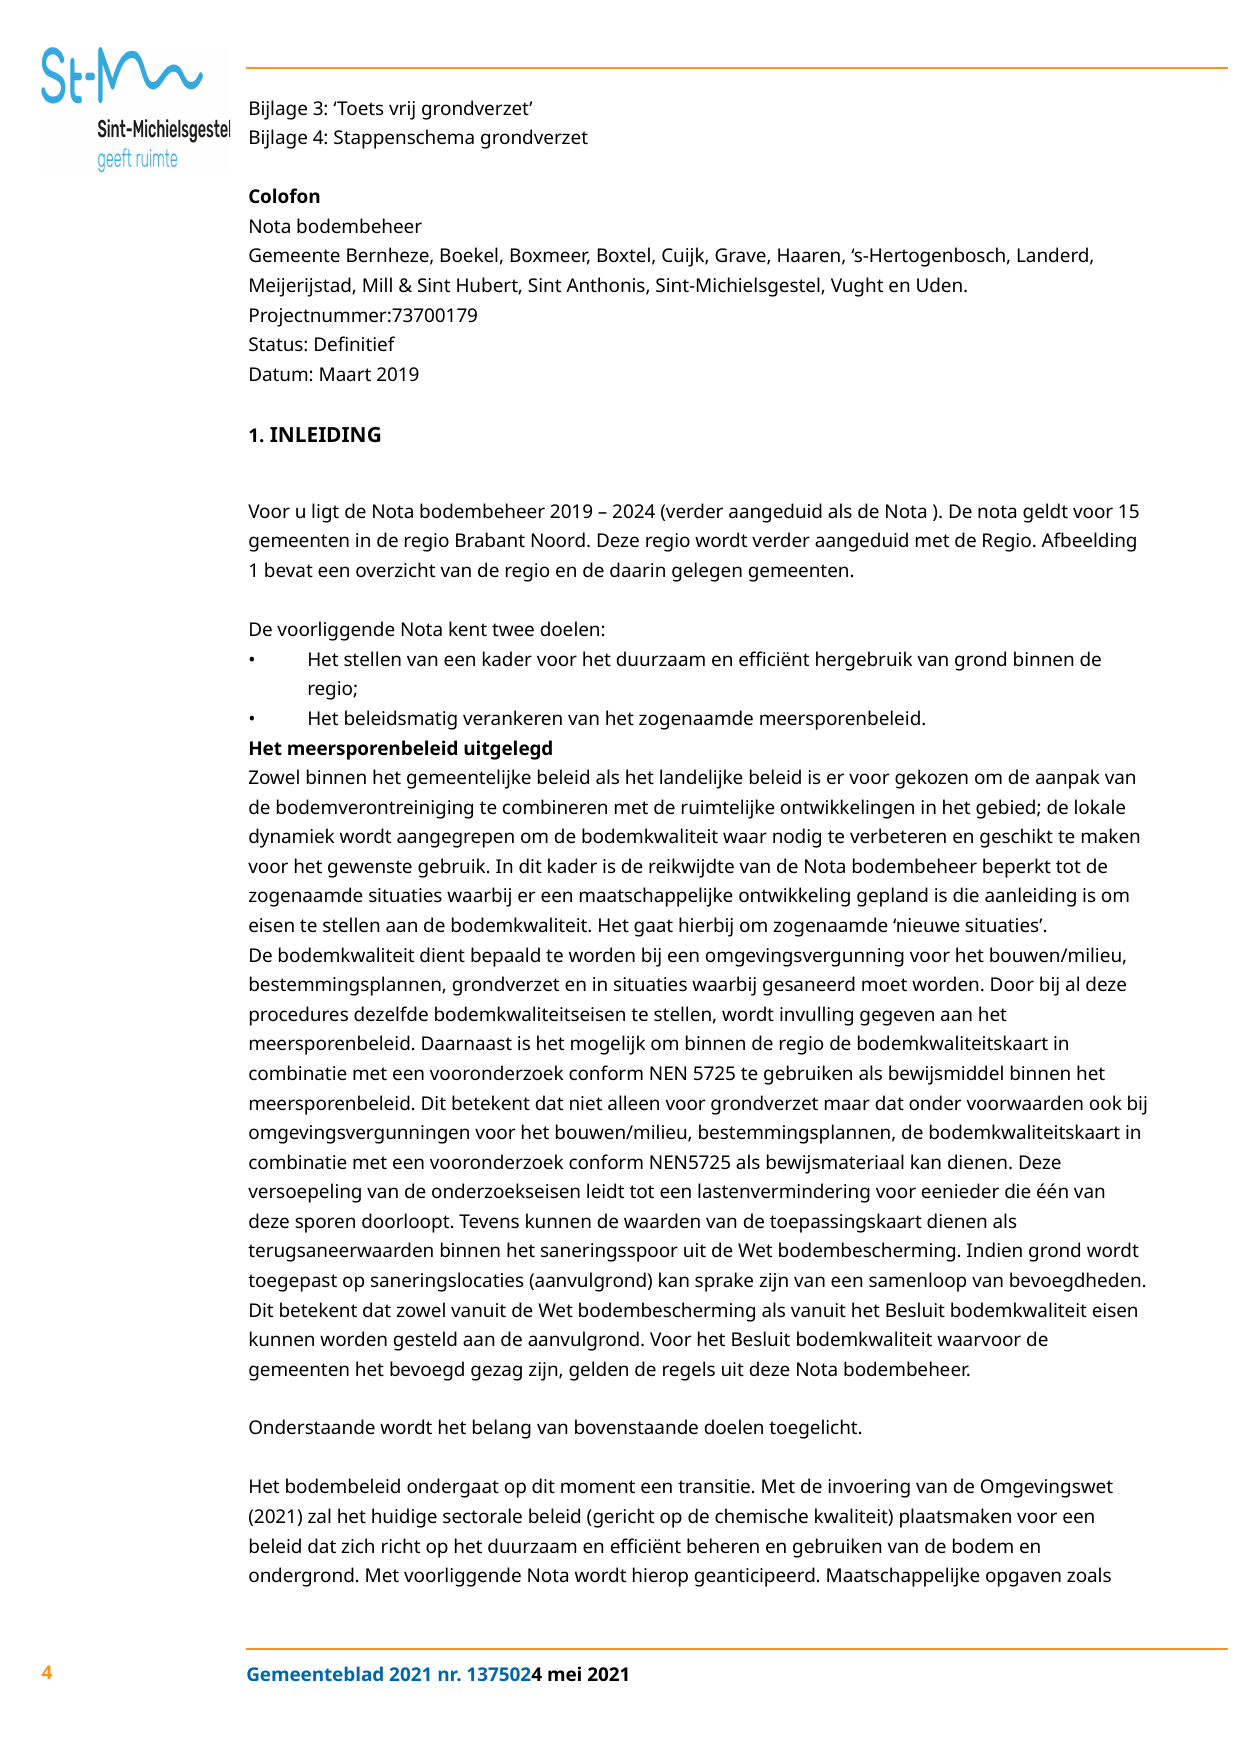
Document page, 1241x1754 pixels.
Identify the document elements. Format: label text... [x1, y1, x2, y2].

text Bijlage 3: ‘Toets vrij grondverzet’ [248, 95, 1152, 121]
text Nota bodembeheer [248, 213, 1152, 239]
text De voorliggende Nota kent twee doelen: [248, 616, 1152, 642]
text Voor u ligt de Nota bodembeheer 2019 – 2024 (verder aangeduid als de Nota ). De nota geldt voor 15 gemeenten in de regio Brabant Noord. Deze regio wordt verder aangeduid met de Regio. Afbeelding 1 bevat een overzicht van de regio en de daarin gelegen gemeenten. [248, 498, 1152, 583]
text Projectnummer:73700179 [248, 302, 1152, 328]
list Het beleidsmatig verankeren van het zogenaamde meersporenbeleid. [248, 705, 1152, 731]
picture [41, 47, 231, 172]
text Gemeente Bernheze, Boekel, Boxmeer, Boxtel, Cuijk, Grave, Haaren, ‘s-Hertogenbosch, Landerd, Meijerijstad, Mill & Sint Hubert, Sint Anthonis, Sint-Michielsgestel, Vught en Uden. [248, 243, 1152, 298]
text Het bodembeleid ondergaat op dit moment een transitie. Met de invoering van de Omgevingswet (2021) zal het huidige sectorale beleid (gericht op de chemische kwaliteit) plaatsmaken voor een beleid dat zich richt op het duurzaam en efficiënt beheren en gebruiken van de bodem en ondergrond. Met voorliggende Nota wordt hierop geanticipeerd. Maatschappelijke opgaven zoals [248, 1474, 1152, 1588]
list Het stellen van een kader voor het duurzaam en efficiënt hergebruik van grond binnen de regio; [248, 646, 1152, 701]
text Status: Definitief [248, 331, 1152, 357]
text Colofon [248, 183, 1152, 209]
text Bijlage 4: Stappenschema grondverzet [248, 124, 1152, 150]
table_header Het meersporenbeleid uitgelegd Zowel binnen het gemeentelijke beleid als het landelijke beleid is er voor gekozen om de aanpak van de bodemverontreiniging te combineren met de ruimtelijke ontwikkelingen in het gebied; de lokale dynamiek wordt aangegrepen om de bodemkwaliteit waar nodig te verbeteren en geschikt te maken voor het gewenste gebruik. In dit kader is de reikwijdte van de Nota bodembeheer beperkt tot de zogenaamde situaties waarbij er een maatschappelijke ontwikkeling gepland is die aanleiding is om eisen te stellen aan de bodemkwaliteit. Het gaat hierbij om zogenaamde ‘nieuwe situaties’. De bodemkwaliteit dient bepaald te worden bij een omgevingsvergunning voor het bouwen/milieu, bestemmingsplannen, grondverzet en in situaties waarbij gesaneerd moet worden. Door bij al deze procedures dezelfde bodemkwaliteitseisen te stellen, wordt invulling gegeven aan het meersporenbeleid. Daarnaast is het mogelijk om binnen de regio de bodemkwaliteitskaart in combinatie met een vooronderzoek conform NEN 5725 te gebruiken als bewijsmiddel binnen het meersporenbeleid. Dit betekent dat niet alleen voor grondverzet maar dat onder voorwaarden ook bij omgevingsvergunningen voor het bouwen/milieu, bestemmingsplannen, de bodemkwaliteitskaart in combinatie met een vooronderzoek conform NEN5725 als bewijsmateriaal kan dienen. Deze versoepeling van de onderzoekseisen leidt tot een lastenvermindering voor eenieder die één van deze sporen doorloopt. Tevens kunnen de waarden van de toepassingskaart dienen als terugsaneerwaarden binnen het saneringsspoor uit de Wet bodembescherming. Indien grond wordt toegepast op saneringslocaties (aanvulgrond) kan sprake zijn van een samenloop van bevoegdheden. Dit betekent dat zowel vanuit de Wet bodembescherming als vanuit het Besluit bodemkwaliteit eisen kunnen worden gesteld aan de aanvulgrond. Voor het Besluit bodemkwaliteit waarvoor de gemeenten het bevoegd gezag zijn, gelden de regels uit deze Nota bodembeheer. [248, 735, 1152, 1382]
text 1. INLEIDING [248, 420, 1152, 449]
text Onderstaande wordt het belang van bovenstaande doelen toegelicht. [248, 1414, 1152, 1440]
text Datum: Maart 2019 [248, 361, 1152, 387]
